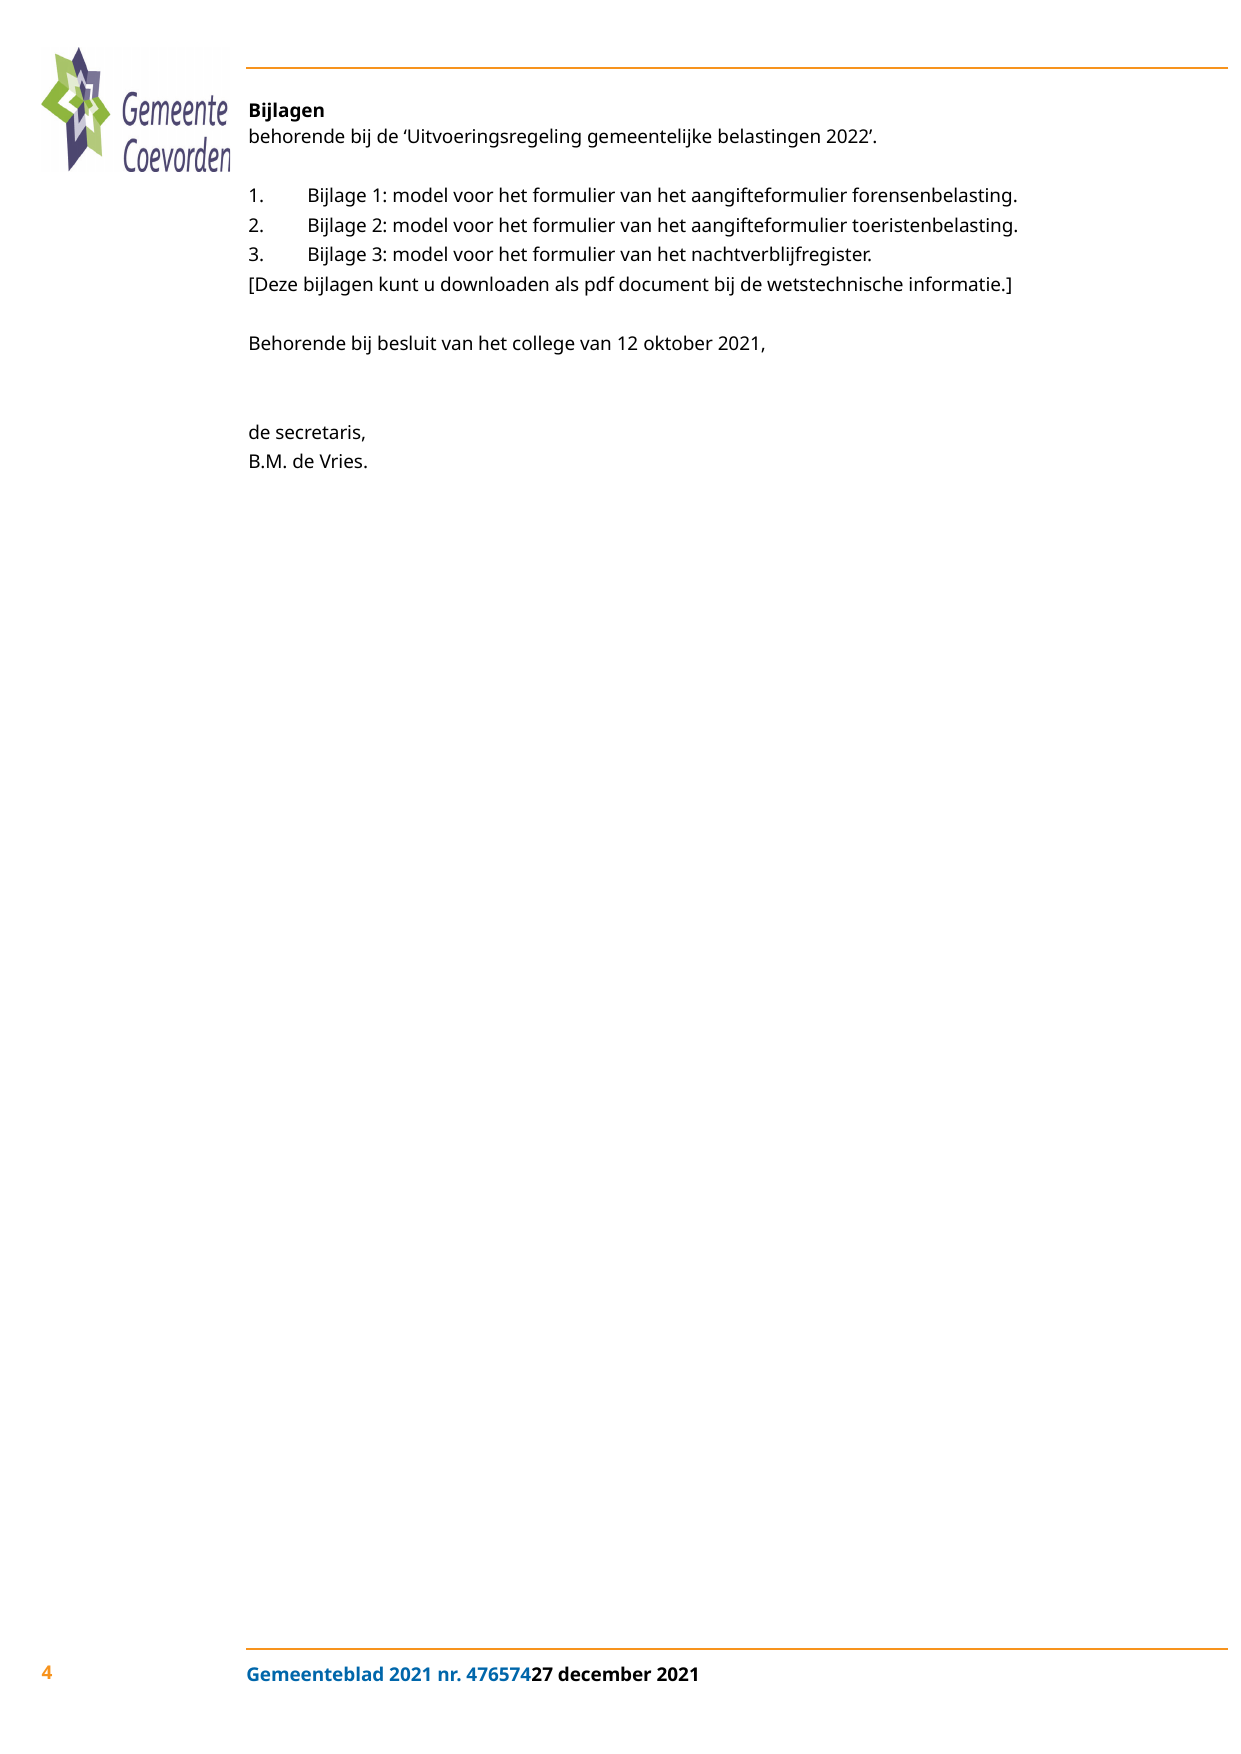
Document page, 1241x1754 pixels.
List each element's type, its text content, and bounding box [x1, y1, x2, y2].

text de secretaris, [248, 419, 1152, 445]
text [Deze bijlagen kunt u downloaden als pdf document bij de wetstechnische informatie.] [248, 271, 1152, 297]
list Bijlage 3: model voor het formulier van het nachtverblijfregister. [248, 242, 1152, 267]
picture [41, 47, 231, 172]
list Bijlage 2: model voor het formulier van het aangifteformulier toeristenbelasting. [248, 212, 1152, 238]
text Behorende bij besluit van het college van 12 oktober 2021, [248, 330, 1152, 356]
text Bijlagen [248, 95, 1152, 123]
text B.M. de Vries. [248, 449, 1152, 474]
list Bijlage 1: model voor het formulier van het aangifteformulier forensenbelasting. [248, 182, 1152, 208]
text behorende bij de ‘Uitvoeringsregeling gemeentelijke belastingen 2022’. [248, 123, 1152, 149]
